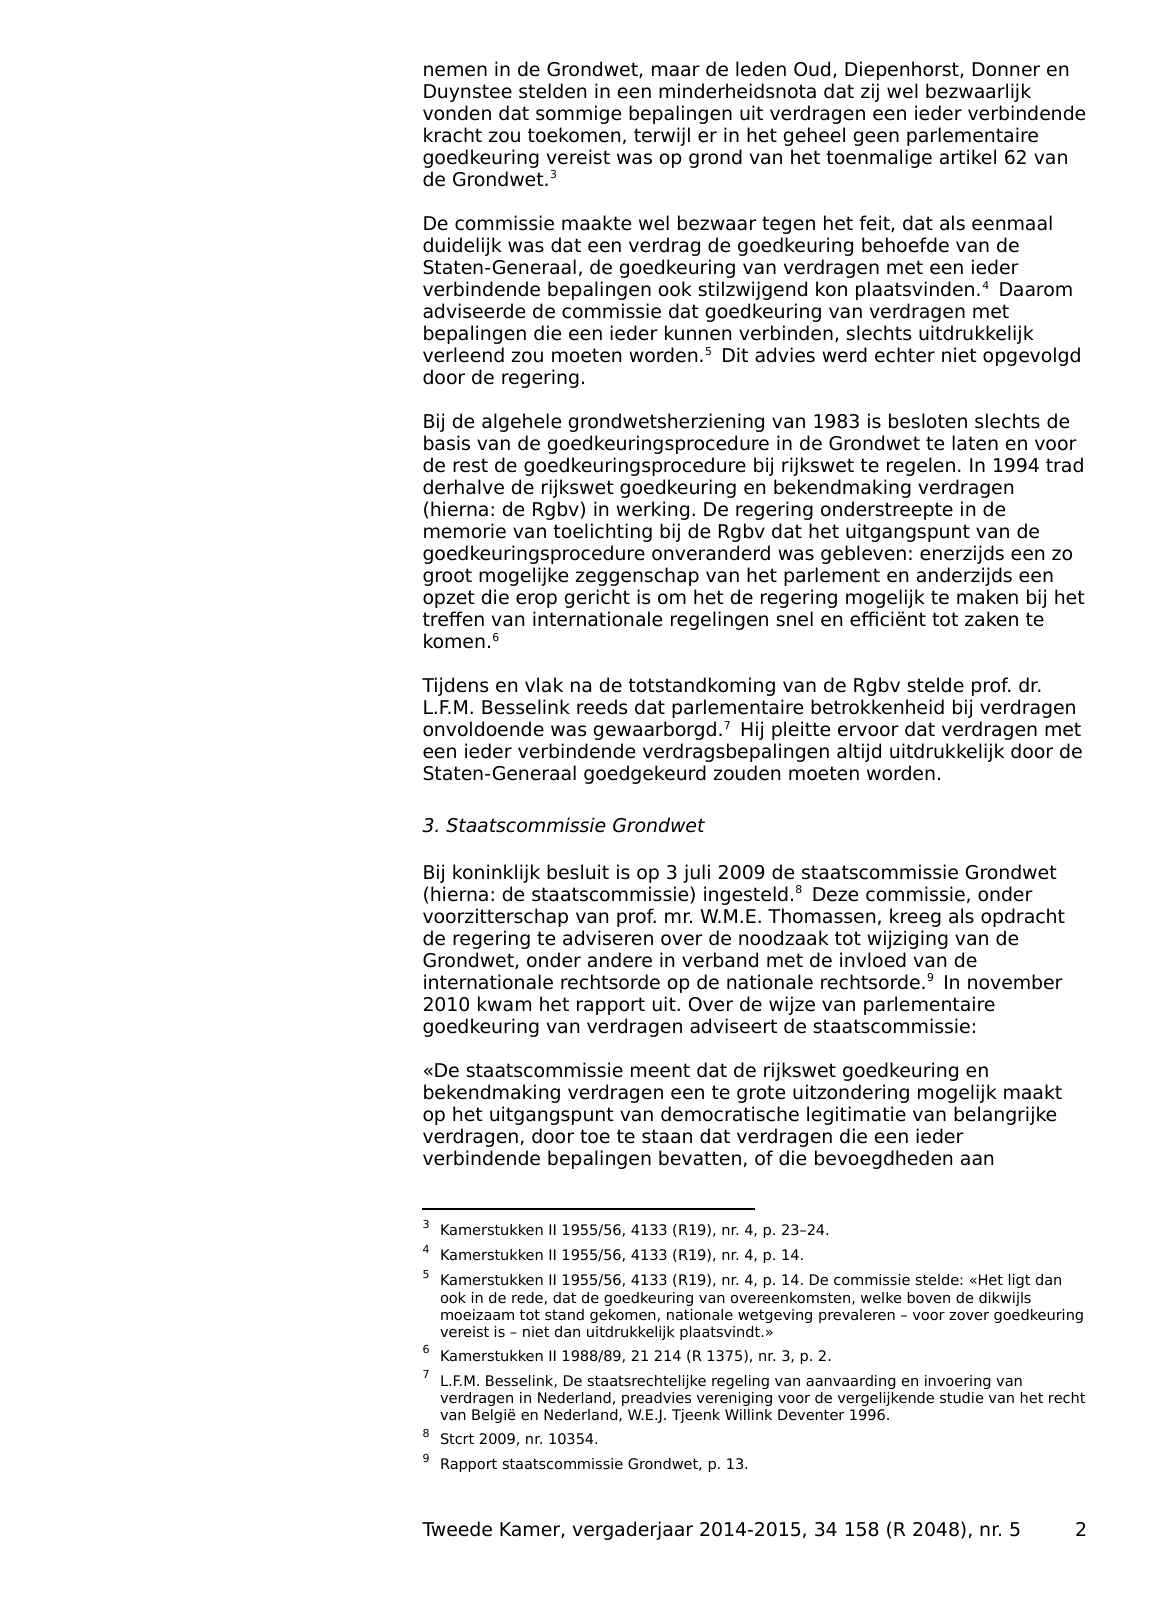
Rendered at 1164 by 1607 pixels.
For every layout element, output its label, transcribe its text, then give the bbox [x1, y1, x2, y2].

text De commissie maakte wel bezwaar tegen het feit, dat als eenmaal duidelijk was dat een verdrag de goedkeuring behoefde van de Staten-Generaal, de goedkeuring van verdragen met een ieder verbindende bepalingen ook stilzwijgend kon plaatsvinden. Daarom adviseerde de commissie dat goedkeuring van verdragen met bepalingen die een ieder kunnen verbinden, slechts uitdrukkelijk verleend zou moeten worden. Dit advies werd echter niet opgevolgd door de regering. [422, 213, 1087, 389]
subtitle 3. Staatscommissie Grondwet [422, 815, 1087, 837]
text Kamerstukken II 1955/56, 4133 (R19), nr. 4, p. 14. [422, 1243, 1087, 1265]
text Kamerstukken II 1988/89, 21 214 (R 1375), nr. 3, p. 2. [422, 1343, 1087, 1366]
text nemen in de Grondwet, maar de leden Oud, Diepenhorst, Donner en Duynstee stelden in een minderheidsnota dat zij wel bezwaarlijk vonden dat sommige bepalingen uit verdragen een ieder verbindende kracht zou toekomen, terwijl er in het geheel geen parlementaire goedkeuring vereist was op grond van het toenmalige artikel 62 van de Grondwet. [422, 59, 1087, 191]
text «De staatscommissie meent dat de rijkswet goedkeuring en bekendmaking verdragen een te grote uitzondering mogelijk maakt op het uitgangspunt van democratische legitimatie van belangrijke verdragen, door toe te staan dat verdragen die een ieder verbindende bepalingen bevatten, of die bevoegdheden aan [422, 1060, 1087, 1170]
text Bij koninklijk besluit is op 3 juli 2009 de staatscommissie Grondwet (hierna: de staatscommissie) ingesteld. Deze commissie, onder voorzitterschap van prof. mr. W.M.E. Thomassen, kreeg als opdracht de regering te adviseren over de noodzaak tot wijziging van de Grondwet, onder andere in verband met de invloed van de internationale rechtsorde op de nationale rechtsorde. In november 2010 kwam het rapport uit. Over de wijze van parlementaire goedkeuring van verdragen adviseert de staatscommissie: [422, 862, 1087, 1038]
text Rapport staatscommissie Grondwet, p. 13. [422, 1452, 1087, 1474]
text Bij de algehele grondwetsherziening van 1983 is besloten slechts de basis van de goedkeuringsprocedure in de Grondwet te laten en voor de rest de goedkeuringsprocedure bij rijkswet te regelen. In 1994 trad derhalve de rijkswet goedkeuring en bekendmaking verdragen (hierna: de Rgbv) in werking. De regering onderstreepte in de memorie van toelichting bij de Rgbv dat het uitgangspunt van de goedkeuringsprocedure onveranderd was gebleven: enerzijds een zo groot mogelijke zeggenschap van het parlement en anderzijds een opzet die erop gericht is om het de regering mogelijk te maken bij het treffen van internationale regelingen snel en efficiënt tot zaken te komen. [422, 411, 1087, 653]
text L.F.M. Besselink, De staatsrechtelijke regeling van aanvaarding en invoering van verdragen in Nederland, preadvies vereniging voor de vergelijkende studie van het recht van België en Nederland, W.E.J. Tjeenk Willink Deventer 1996. [422, 1368, 1087, 1424]
text Kamerstukken II 1955/56, 4133 (R19), nr. 4, p. 14. De commissie stelde: «Het ligt dan ook in de rede, dat de goedkeuring van overeenkomsten, welke boven de dikwijls moeizaam tot stand gekomen, nationale wetgeving prevaleren – voor zover goedkeuring vereist is – niet dan uitdrukkelijk plaatsvindt.» [422, 1268, 1087, 1341]
text Tijdens en vlak na de totstandkoming van de Rgbv stelde prof. dr. L.F.M. Besselink reeds dat parlementaire betrokkenheid bij verdragen onvoldoende was gewaarborgd. Hij pleitte ervoor dat verdragen met een ieder verbindende verdragsbepalingen altijd uitdrukkelijk door de Staten-Generaal goedgekeurd zouden moeten worden. [422, 675, 1087, 785]
text Stcrt 2009, nr. 10354. [422, 1427, 1087, 1449]
text Kamerstukken II 1955/56, 4133 (R19), nr. 4, p. 23–24. [422, 1218, 1087, 1240]
